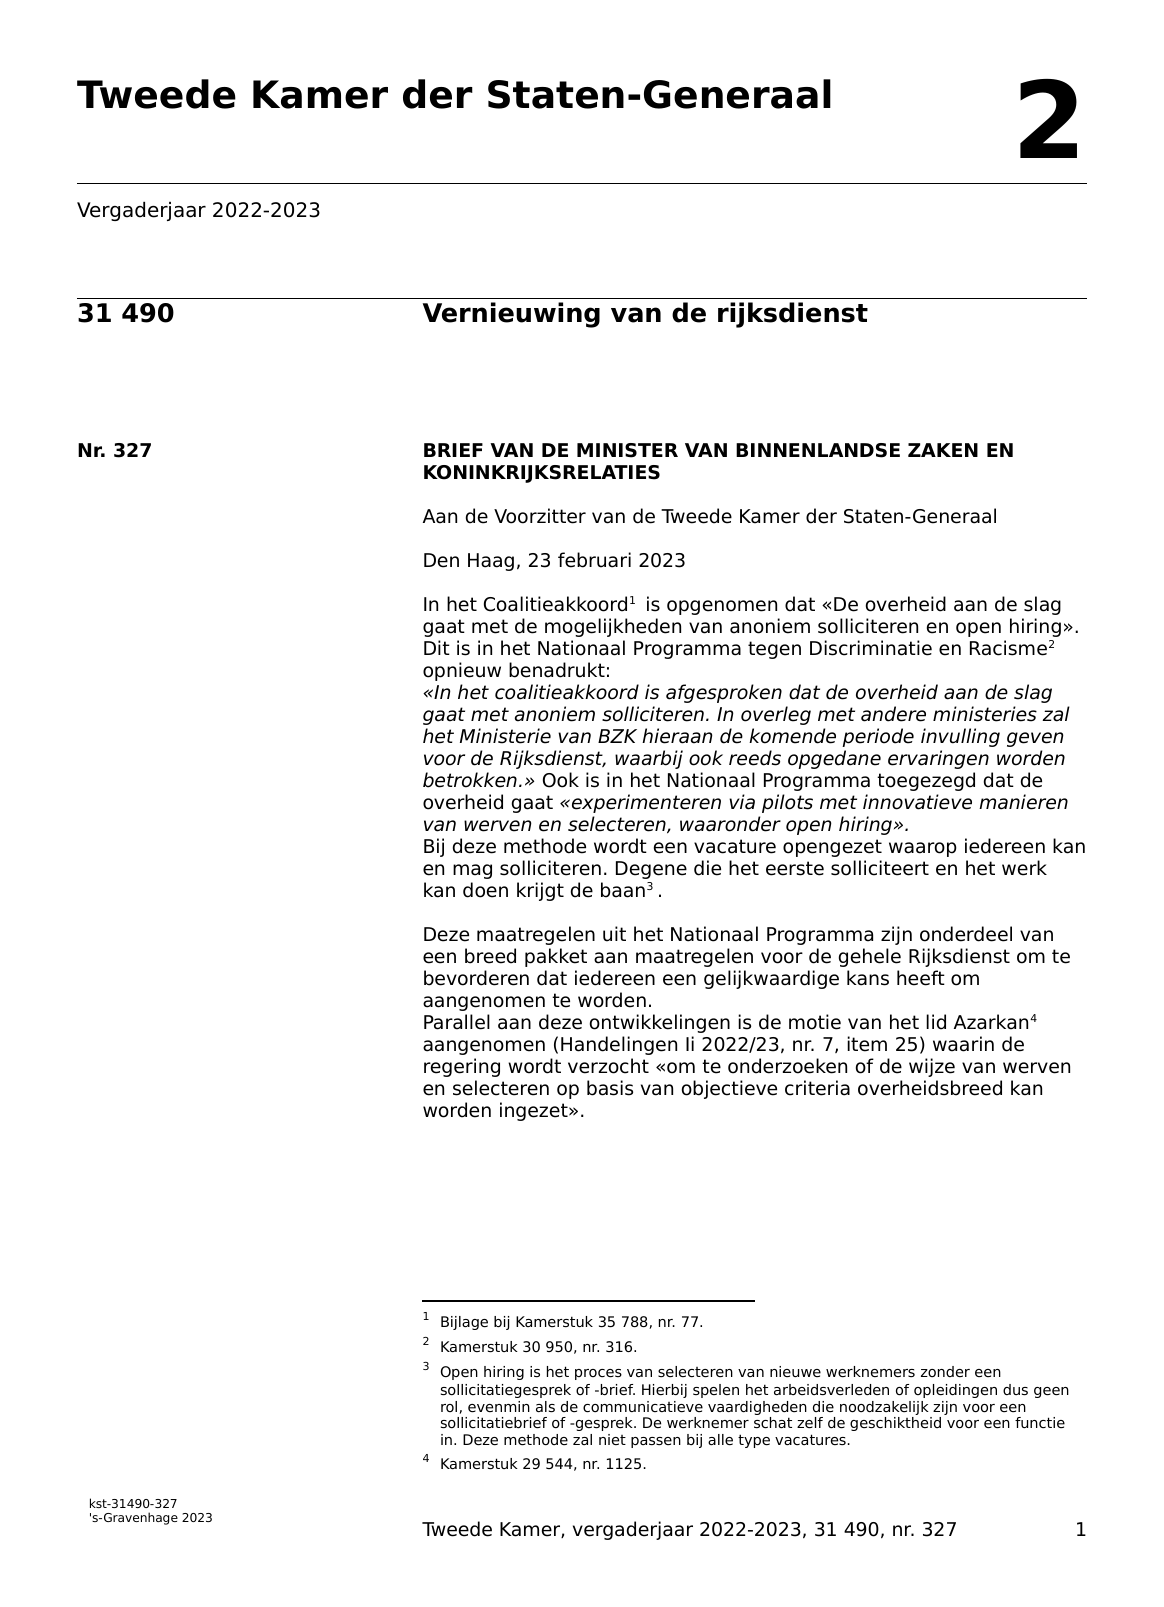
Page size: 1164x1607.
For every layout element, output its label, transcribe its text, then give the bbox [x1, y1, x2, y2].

table_header 2 [886, 59, 1087, 183]
text Aan de Voorzitter van de Tweede Kamer der Staten-Generaal [422, 506, 1087, 528]
text kst-31490-327 [88, 1497, 323, 1511]
table_header Tweede Kamer der Staten-Generaal [77, 59, 886, 183]
text Open hiring is het proces van selecteren van nieuwe werknemers zonder een sollicitatiegesprek of -brief. Hierbij spelen het arbeidsverleden of opleidingen dus geen rol, evenmin als de communicatieve vaardigheden die noodzakelijk zijn voor een sollicitatiebrief of -gesprek. De werknemer schat zelf de geschiktheid voor een functie in. Deze methode zal niet passen bij alle type vacatures. [422, 1360, 1087, 1449]
text Bij deze methode wordt een vacature opengezet waarop iedereen kan en mag solliciteren. Degene die het eerste solliciteert en het werk kan doen krijgt de baan. [422, 836, 1087, 902]
text «In het coalitieakkoord is afgesproken dat de overheid aan de slag gaat met anoniem solliciteren. In overleg met andere ministeries zal het Ministerie van BZK hieraan de komende periode invulling geven voor de Rijksdienst, waarbij ook reeds opgedane ervaringen worden betrokken.» Ook is in het Nationaal Programma toegezegd dat de overheid gaat «experimenteren via pilots met innovatieve manieren van werven en selecteren, waaronder open hiring». [422, 682, 1087, 836]
text Kamerstuk 30 950, nr. 316. [422, 1335, 1087, 1357]
text Den Haag, 23 februari 2023 [422, 550, 1087, 572]
subtitle Nr. 327 BRIEF VAN DE MINISTER VAN BINNENLANDSE ZAKEN EN KONINKRIJKSRELATIES [77, 440, 1087, 484]
text Parallel aan deze ontwikkelingen is de motie van het lid Azarkan aangenomen (Handelingen Ii 2022/23, nr. 7, item 25) waarin de regering wordt verzocht «om te onderzoeken of de wijze van werven en selecteren op basis van objectieve criteria overheidsbreed kan worden ingezet». [422, 1012, 1087, 1122]
text In het Coalitieakkoord is opgenomen dat «De overheid aan de slag gaat met de mogelijkheden van anoniem solliciteren en open hiring». Dit is in het Nationaal Programma tegen Discriminatie en Racisme opnieuw benadrukt: [422, 594, 1087, 682]
subtitle 31 490 Vernieuwing van de rijksdienst [77, 299, 1087, 329]
text Bijlage bij Kamerstuk 35 788, nr. 77. [422, 1310, 1087, 1332]
text Kamerstuk 29 544, nr. 1125. [422, 1452, 1087, 1474]
text Deze maatregelen uit het Nationaal Programma zijn onderdeel van een breed pakket aan maatregelen voor de gehele Rijksdienst om te bevorderen dat iedereen een gelijkwaardige kans heeft om aangenomen te worden. [422, 924, 1087, 1012]
text 's-Gravenhage 2023 [88, 1511, 323, 1525]
table_cell Vergaderjaar 2022-2023 [77, 184, 1087, 298]
